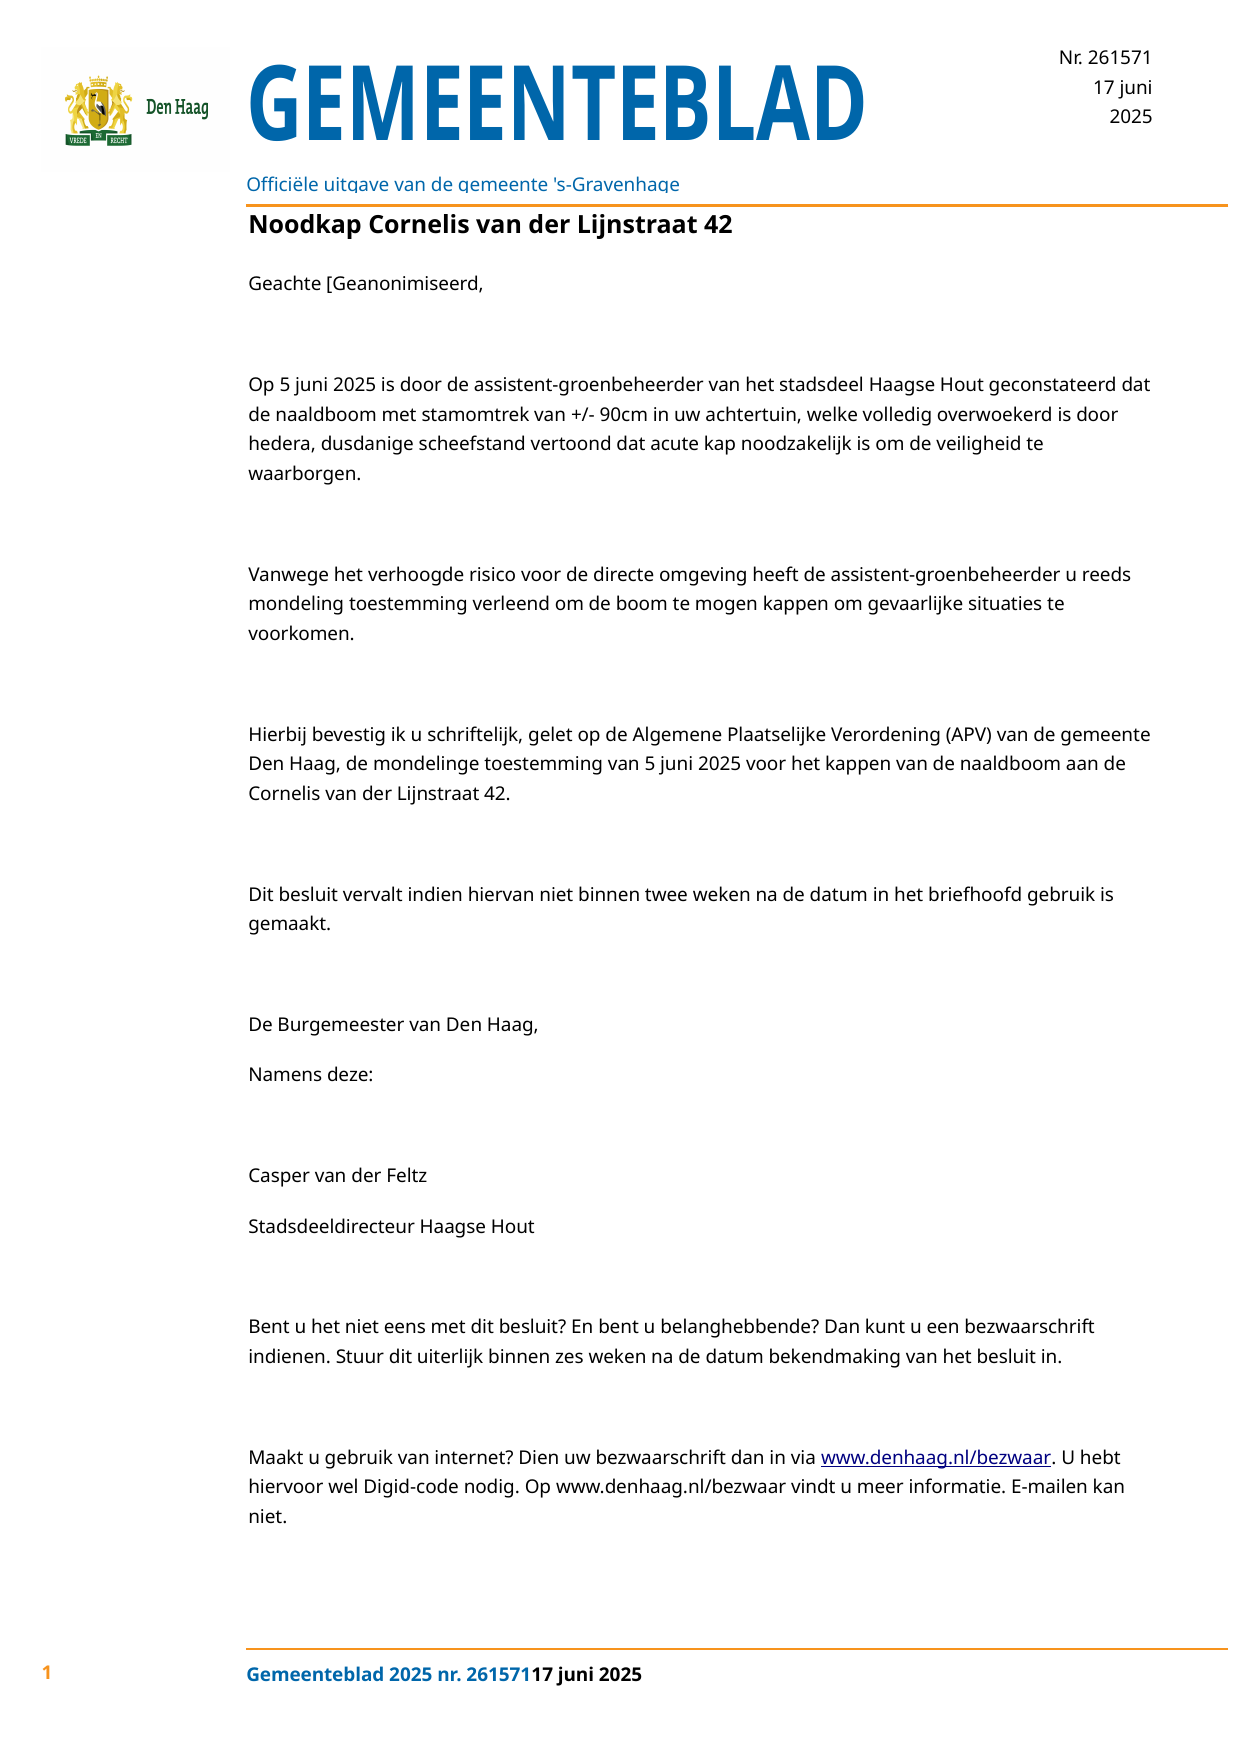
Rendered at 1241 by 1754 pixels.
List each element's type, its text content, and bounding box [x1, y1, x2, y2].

text Dit besluit vervalt indien hiervan niet binnen twee weken na de datum in het briefhoofd gebruik is gemaakt. [248, 881, 1152, 936]
text Op 5 juni 2025 is door de assistent-groenbeheerder van het stadsdeel Haagse Hout geconstateerd dat de naaldboom met stamomtrek van +/- 90cm in uw achtertuin, welke volledig overwoekerd is door hedera, dusdanige scheefstand vertoond dat acute kap noodzakelijk is om de veiligheid te waarborgen. [248, 371, 1152, 486]
text Bent u het niet eens met dit besluit? En bent u belanghebbende? Dan kunt u een bezwaarschrift indienen. Stuur dit uiterlijk binnen zes weken na de datum bekendmaking van het besluit in. [248, 1314, 1152, 1369]
text Vanwege het verhoogde risico voor de directe omgeving heeft de assistent-groenbeheerder u reeds mondeling toestemming verleend om de boom te mogen kappen om gevaarlijke situaties te voorkomen. [248, 561, 1152, 646]
text Stadsdeeldirecteur Haagse Hout [248, 1213, 1152, 1238]
picture [41, 47, 231, 172]
text Geachte [Geanonimiseerd, [248, 270, 1152, 296]
text Maakt u gebruik van internet? Dien uw bezwaarschrift dan in via www.denhaag.nl/bezwaar. U hebt hiervoor wel Digid-code nodig. Op www.denhaag.nl/bezwaar vindt u meer informatie. E-mailen kan niet. [248, 1444, 1152, 1529]
text Casper van der Feltz [248, 1162, 1152, 1188]
text Namens deze: [248, 1062, 1152, 1087]
text Noodkap Cornelis van der Lijnstraat 42 [248, 207, 1152, 241]
text De Burgemeester van Den Haag, [248, 1011, 1152, 1037]
text Hierbij bevestig ik u schriftelijk, gelet op de Algemene Plaatselijke Verordening (APV) van de gemeente Den Haag, de mondelinge toestemming van 5 juni 2025 voor het kappen van de naaldboom aan de Cornelis van der Lijnstraat 42. [248, 721, 1152, 806]
